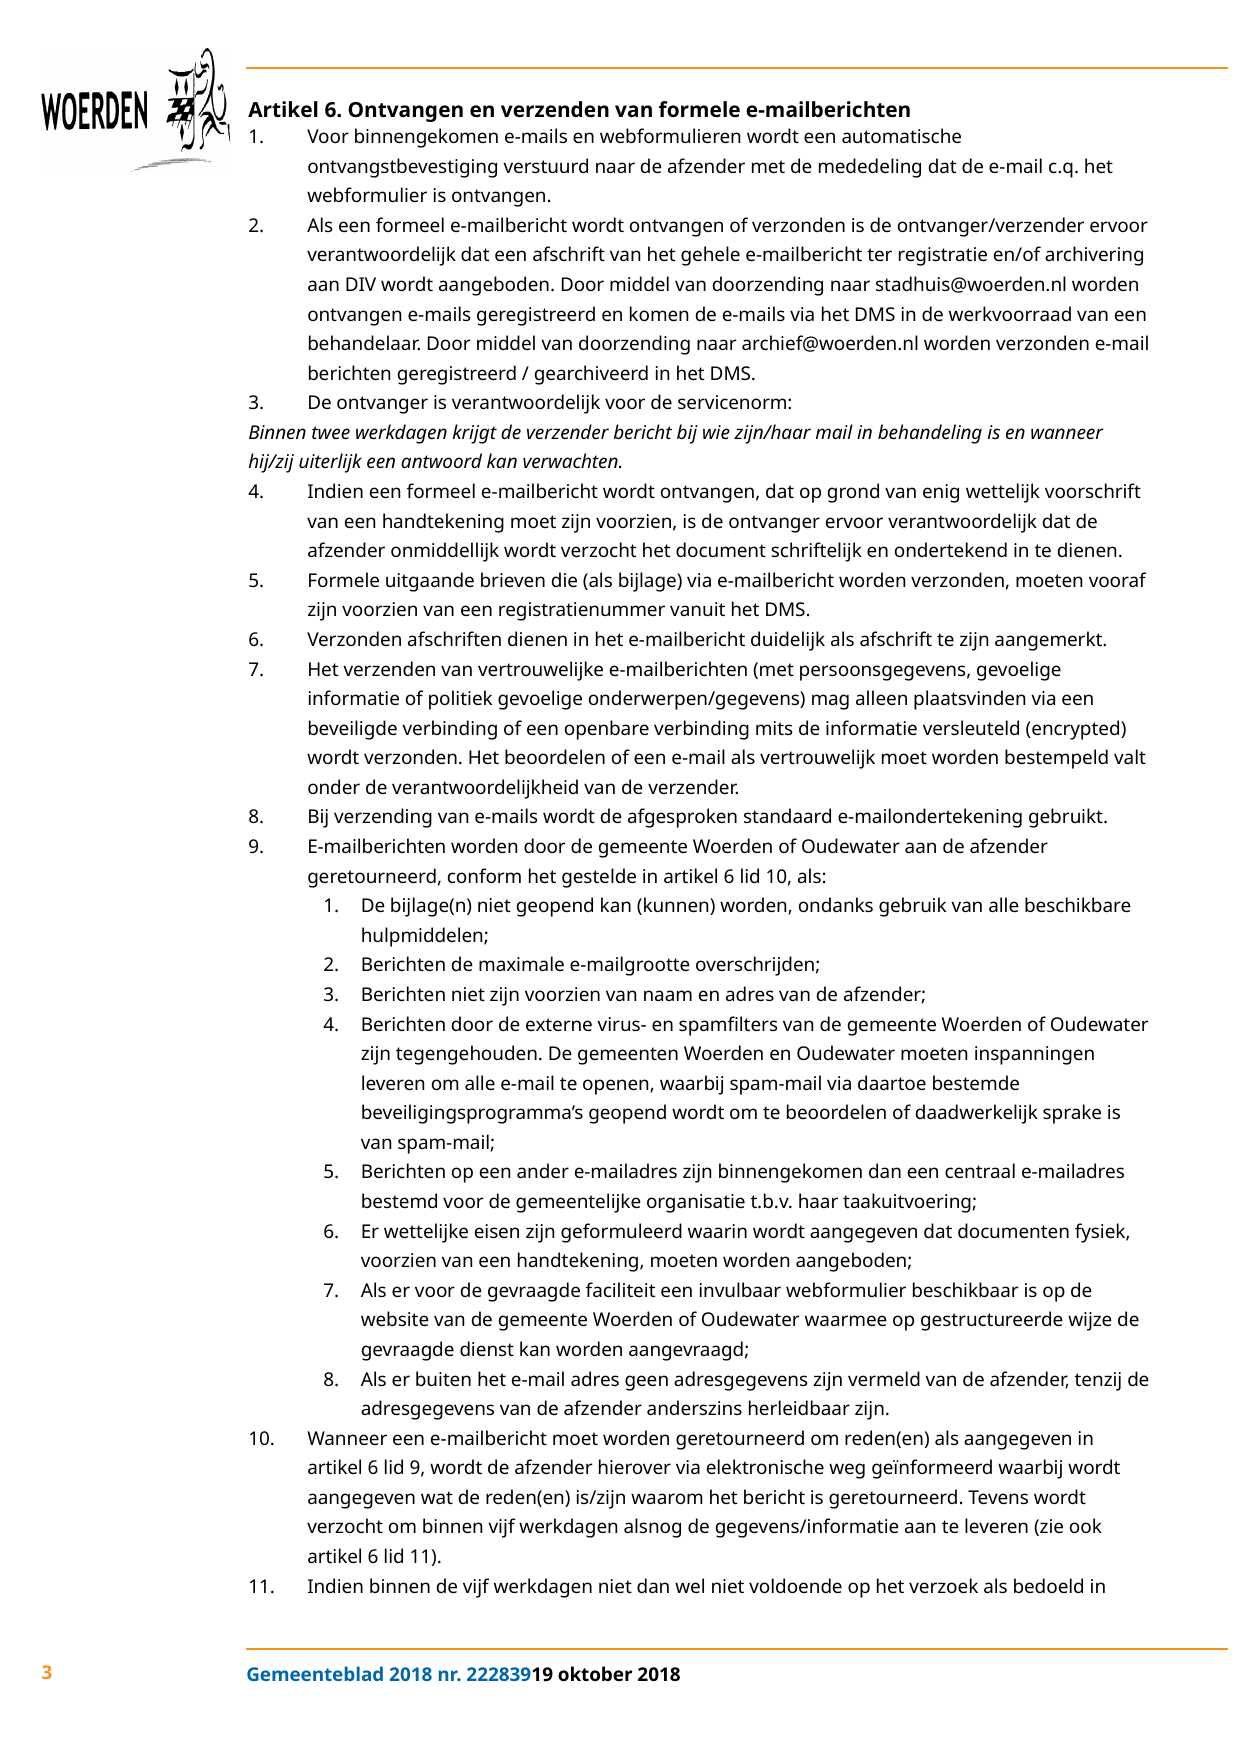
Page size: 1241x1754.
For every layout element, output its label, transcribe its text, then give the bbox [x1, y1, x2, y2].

list Als er buiten het e-mail adres geen adresgegevens zijn vermeld van de afzender, tenzij de adresgegevens van de afzender anderszins herleidbaar zijn. [323, 1366, 1152, 1421]
text Artikel 6. Ontvangen en verzenden van formele e-mailberichten [248, 95, 1152, 123]
list Indien binnen de vijf werkdagen niet dan wel niet voldoende op het verzoek als bedoeld in [248, 1573, 1152, 1598]
list Wanneer een e-mailbericht moet worden geretourneerd om reden(en) als aangegeven in artikel 6 lid 9, wordt de afzender hierover via elektronische weg geïnformeerd waarbij wordt aangegeven wat de reden(en) is/zijn waarom het bericht is geretourneerd. Tevens wordt verzocht om binnen vijf werkdagen alsnog de gegevens/informatie aan te leveren (zie ook artikel 6 lid 11). [248, 1425, 1152, 1569]
list Het verzenden van vertrouwelijke e-mailberichten (met persoonsgegevens, gevoelige informatie of politiek gevoelige onderwerpen/gegevens) mag alleen plaatsvinden via een beveiligde verbinding of een openbare verbinding mits de informatie versleuteld (encrypted) wordt verzonden. Het beoordelen of een e-mail als vertrouwelijk moet worden bestempeld valt onder de verantwoordelijkheid van de verzender. [248, 656, 1152, 800]
list Berichten door de externe virus- en spamfilters van de gemeente Woerden of Oudewater zijn tegengehouden. De gemeenten Woerden en Oudewater moeten inspanningen leveren om alle e-mail te openen, waarbij spam-mail via daartoe bestemde beveiligingsprogramma’s geopend wordt om te beoordelen of daadwerkelijk sprake is van spam-mail; [323, 1011, 1152, 1155]
list Bij verzending van e-mails wordt de afgesproken standaard e-mailondertekening gebruikt. [248, 804, 1152, 829]
text Binnen twee werkdagen krijgt de verzender bericht bij wie zijn/haar mail in behandeling is en wanneer hij/zij uiterlijk een antwoord kan verwachten. [248, 419, 1152, 474]
list Berichten op een ander e-mailadres zijn binnengekomen dan een centraal e-mailadres bestemd voor de gemeentelijke organisatie t.b.v. haar taakuitvoering; [323, 1159, 1152, 1214]
list Voor binnengekomen e-mails en webformulieren wordt een automatische ontvangstbevestiging verstuurd naar de afzender met de mededeling dat de e-mail c.q. het webformulier is ontvangen. [248, 123, 1152, 208]
list Er wettelijke eisen zijn geformuleerd waarin wordt aangegeven dat documenten fysiek, voorzien van een handtekening, moeten worden aangeboden; [323, 1218, 1152, 1273]
list Formele uitgaande brieven die (als bijlage) via e-mailbericht worden verzonden, moeten vooraf zijn voorzien van een registratienummer vanuit het DMS. [248, 567, 1152, 622]
list Als een formeel e-mailbericht wordt ontvangen of verzonden is de ontvanger/verzender ervoor verantwoordelijk dat een afschrift van het gehele e-mailbericht ter registratie en/of archivering aan DIV wordt aangeboden. Door middel van doorzending naar stadhuis@woerden.nl worden ontvangen e-mails geregistreerd en komen de e-mails via het DMS in de werkvoorraad van een behandelaar. Door middel van doorzending naar archief@woerden.nl worden verzonden e-mail berichten geregistreerd / gearchiveerd in het DMS. [248, 212, 1152, 386]
list Als er voor de gevraagde faciliteit een invulbaar webformulier beschikbaar is op de website van de gemeente Woerden of Oudewater waarmee op gestructureerde wijze de gevraagde dienst kan worden aangevraagd; [323, 1277, 1152, 1362]
list Berichten niet zijn voorzien van naam en adres van de afzender; [323, 981, 1152, 1007]
list E-mailberichten worden door de gemeente Woerden of Oudewater aan de afzender geretourneerd, conform het gestelde in artikel 6 lid 10, als: [248, 833, 1152, 888]
picture [41, 47, 231, 172]
list Berichten de maximale e-mailgrootte overschrijden; [323, 952, 1152, 977]
list Verzonden afschriften dienen in het e-mailbericht duidelijk als afschrift te zijn aangemerkt. [248, 626, 1152, 652]
list De bijlage(n) niet geopend kan (kunnen) worden, ondanks gebruik van alle beschikbare hulpmiddelen; [323, 892, 1152, 948]
list De ontvanger is verantwoordelijk voor de servicenorm: [248, 389, 1152, 415]
list Indien een formeel e-mailbericht wordt ontvangen, dat op grond van enig wettelijk voorschrift van een handtekening moet zijn voorzien, is de ontvanger ervoor verantwoordelijk dat de afzender onmiddellijk wordt verzocht het document schriftelijk en ondertekend in te dienen. [248, 478, 1152, 563]
